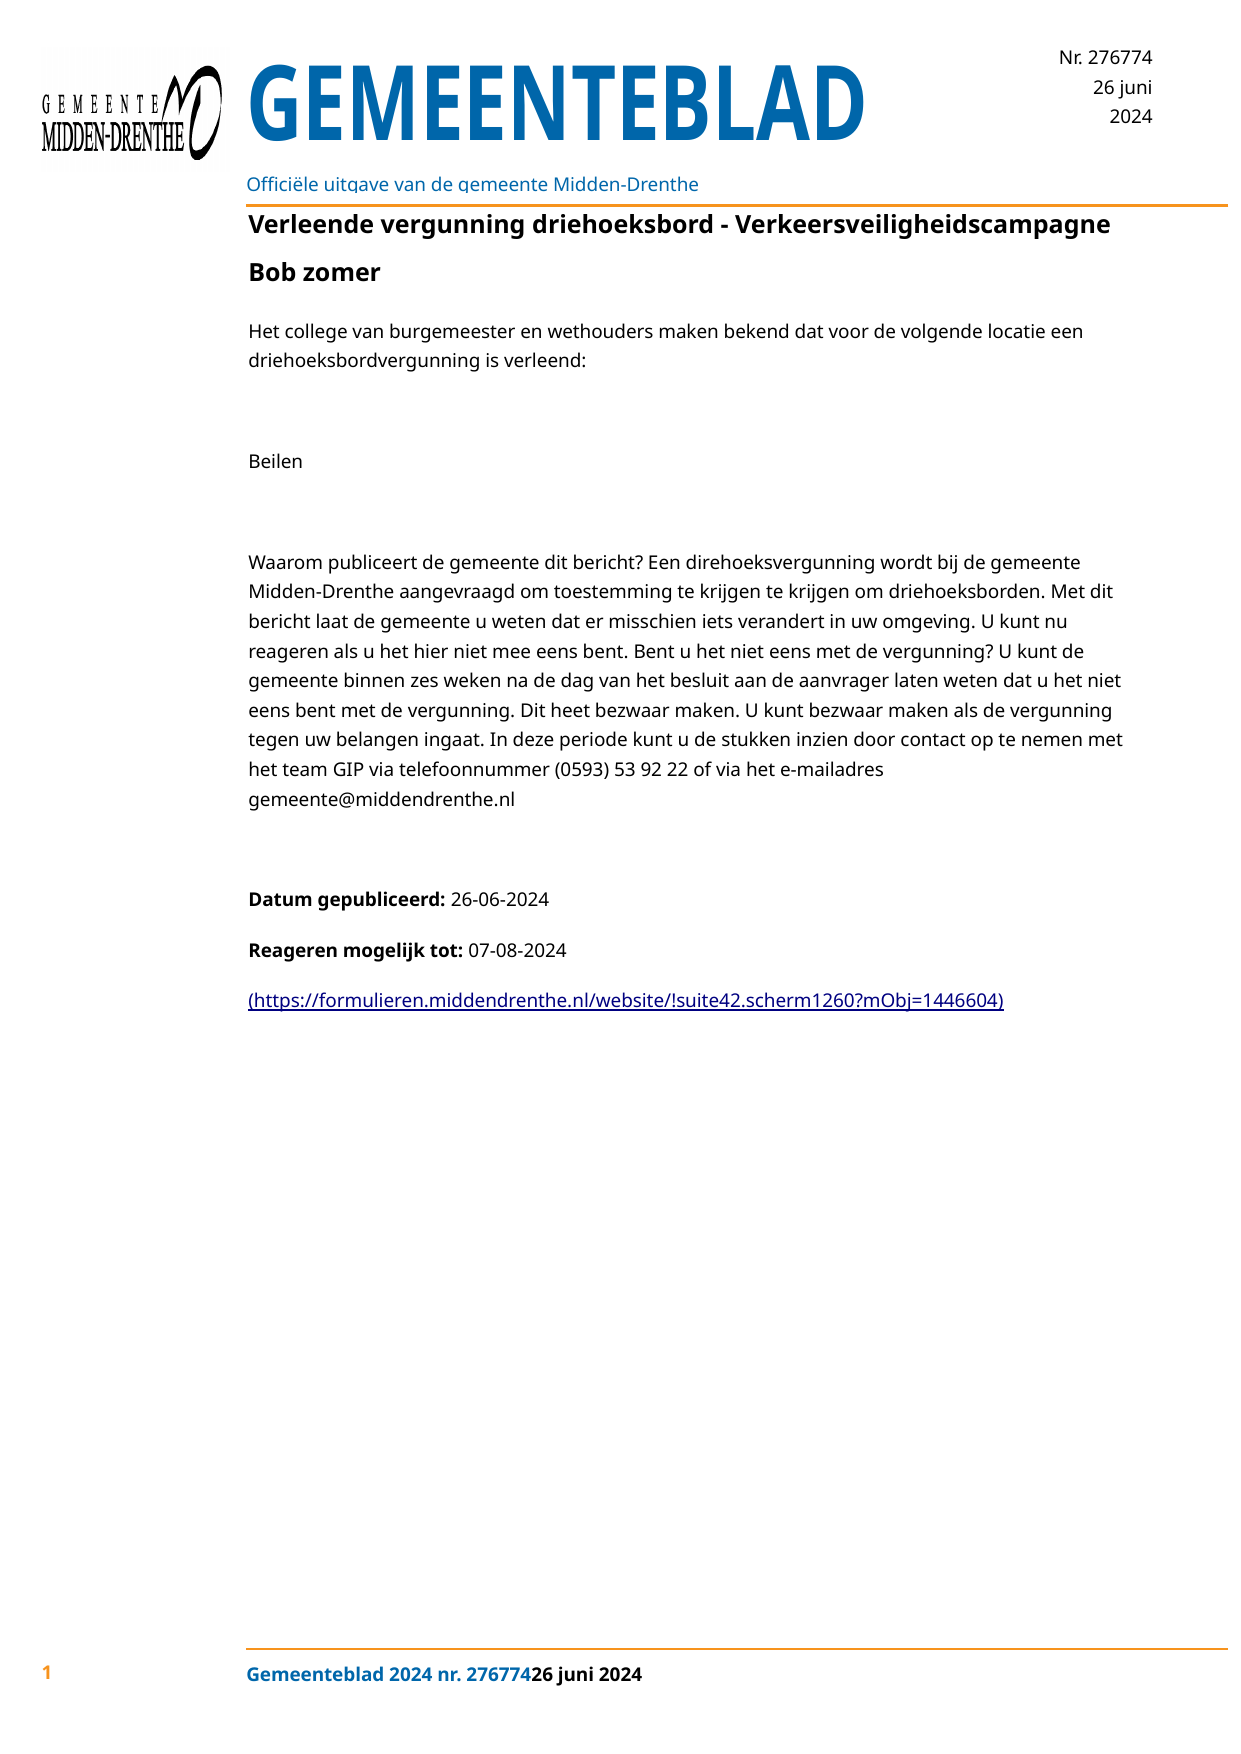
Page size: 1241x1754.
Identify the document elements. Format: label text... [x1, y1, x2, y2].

text (https://formulieren.middendrenthe.nl/website/!suite42.scherm1260?mObj=1446604) [248, 987, 1152, 1013]
text Reageren mogelijk tot: 07-08-2024 [248, 937, 1152, 963]
text Waarom publiceert de gemeente dit bericht? Een direhoeksvergunning wordt bij de gemeente Midden-Drenthe aangevraagd om toestemming te krijgen te krijgen om driehoeksborden. Met dit bericht laat de gemeente u weten dat er misschien iets verandert in uw omgeving. U kunt nu reageren als u het hier niet mee eens bent. Bent u het niet eens met de vergunning? U kunt de gemeente binnen zes weken na de dag van het besluit aan de aanvrager laten weten dat u het niet eens bent met de vergunning. Dit heet bezwaar maken. U kunt bezwaar maken als de vergunning tegen uw belangen ingaat. In deze periode kunt u de stukken inzien door contact op te nemen met het team GIP via telefoonnummer (0593) 53 92 22 of via het e-mailadres gemeente@middendrenthe.nl [248, 549, 1152, 812]
text Beilen [248, 448, 1152, 474]
text Verleende vergunning driehoeksbord - Verkeersveiligheidscampagne Bob zomer [248, 207, 1152, 288]
text Het college van burgemeester en wethouders maken bekend dat voor de volgende locatie een driehoeksbordvergunning is verleend: [248, 318, 1152, 373]
picture [41, 47, 231, 172]
text Datum gepubliceerd: 26-06-2024 [248, 887, 1152, 912]
